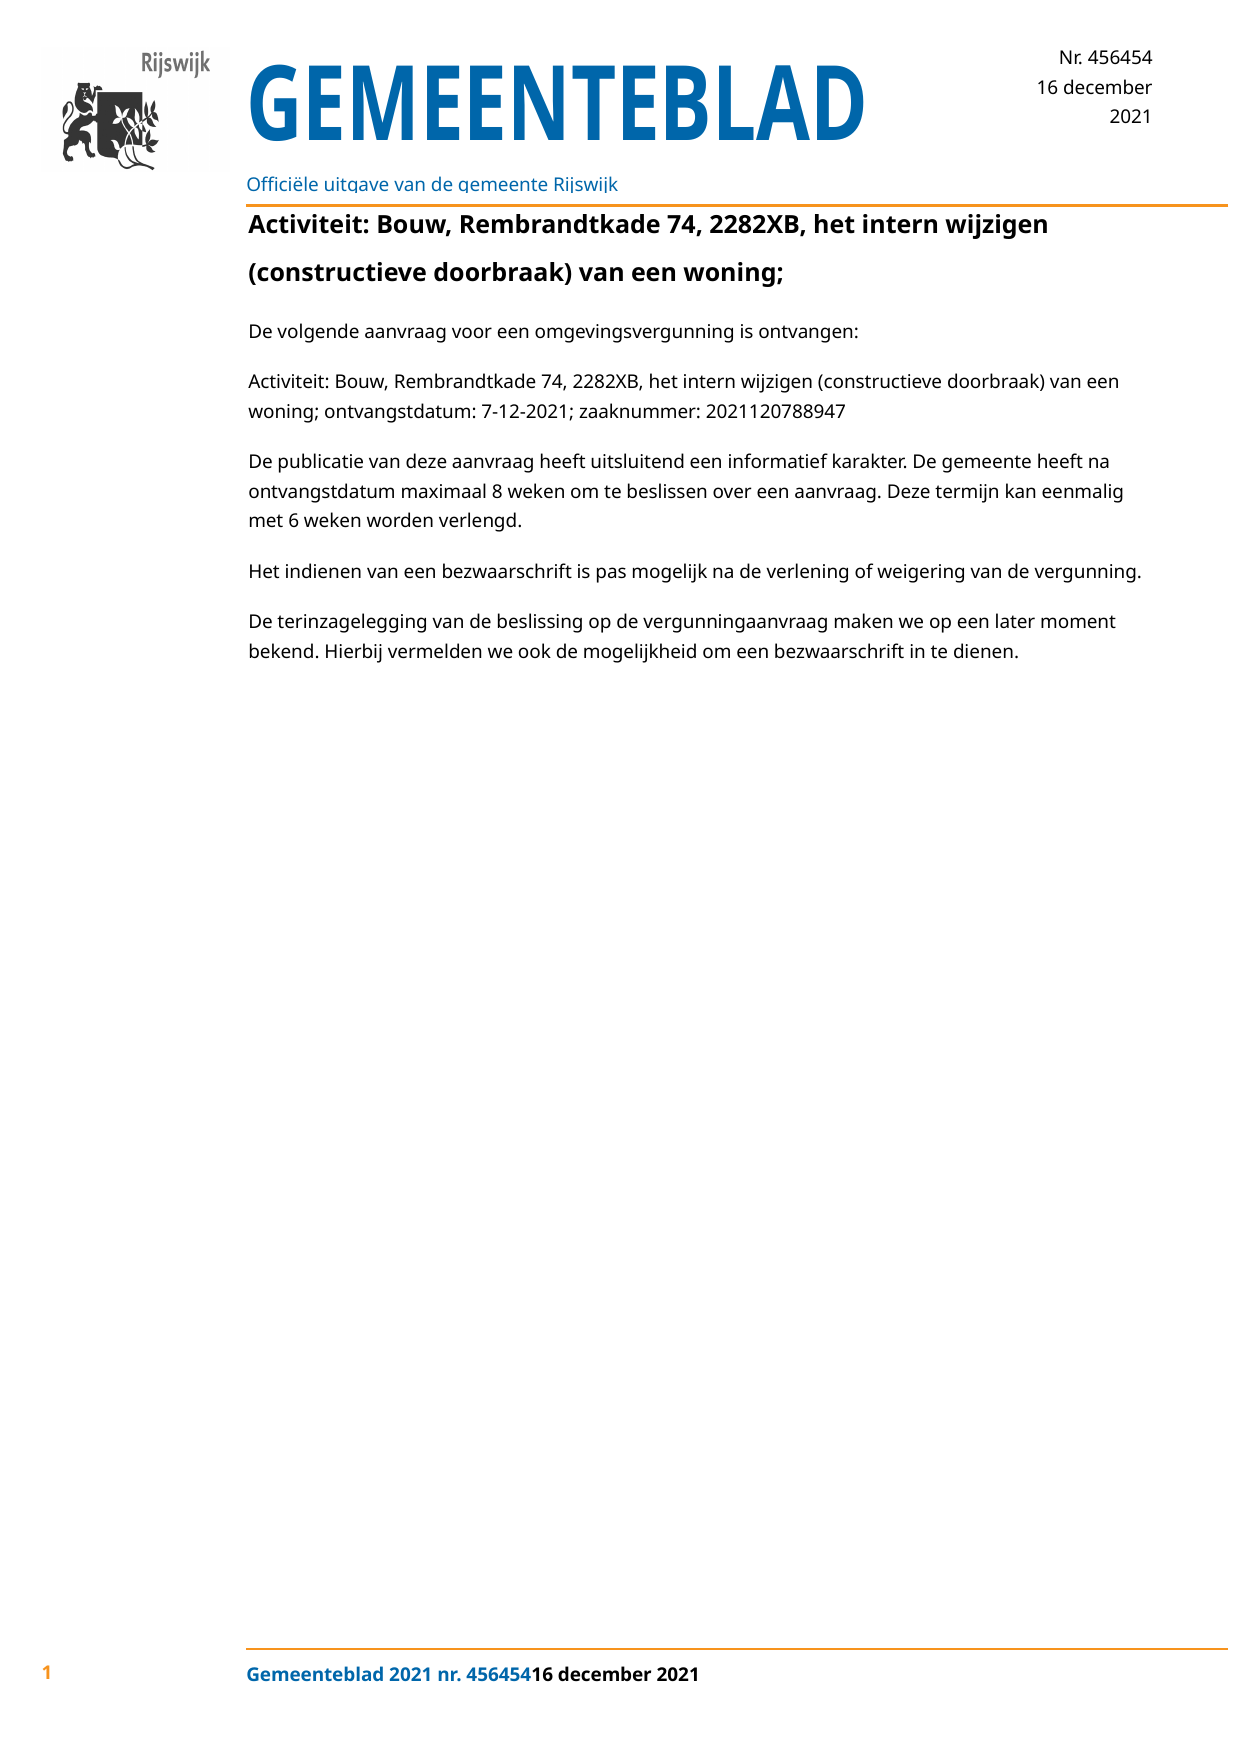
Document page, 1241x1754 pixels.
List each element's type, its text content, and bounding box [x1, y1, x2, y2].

text De terinzagelegging van de beslissing op de vergunningaanvraag maken we op een later moment bekend. Hierbij vermelden we ook de mogelijkheid om een bezwaarschrift in te dienen. [248, 608, 1152, 664]
text Activiteit: Bouw, Rembrandtkade 74, 2282XB, het intern wijzigen (constructieve doorbraak) van een woning; [248, 207, 1152, 288]
picture [41, 47, 231, 172]
text Activiteit: Bouw, Rembrandtkade 74, 2282XB, het intern wijzigen (constructieve doorbraak) van een woning; ontvangstdatum: 7-12-2021; zaaknummer: 2021120788947 [248, 368, 1152, 424]
text De publicatie van deze aanvraag heeft uitsluitend een informatief karakter. De gemeente heeft na ontvangstdatum maximaal 8 weken om te beslissen over een aanvraag. Deze termijn kan eenmalig met 6 weken worden verlengd. [248, 448, 1152, 533]
text De volgende aanvraag voor een omgevingsvergunning is ontvangen: [248, 318, 1152, 344]
text Het indienen van een bezwaarschrift is pas mogelijk na de verlening of weigering van de vergunning. [248, 558, 1152, 584]
